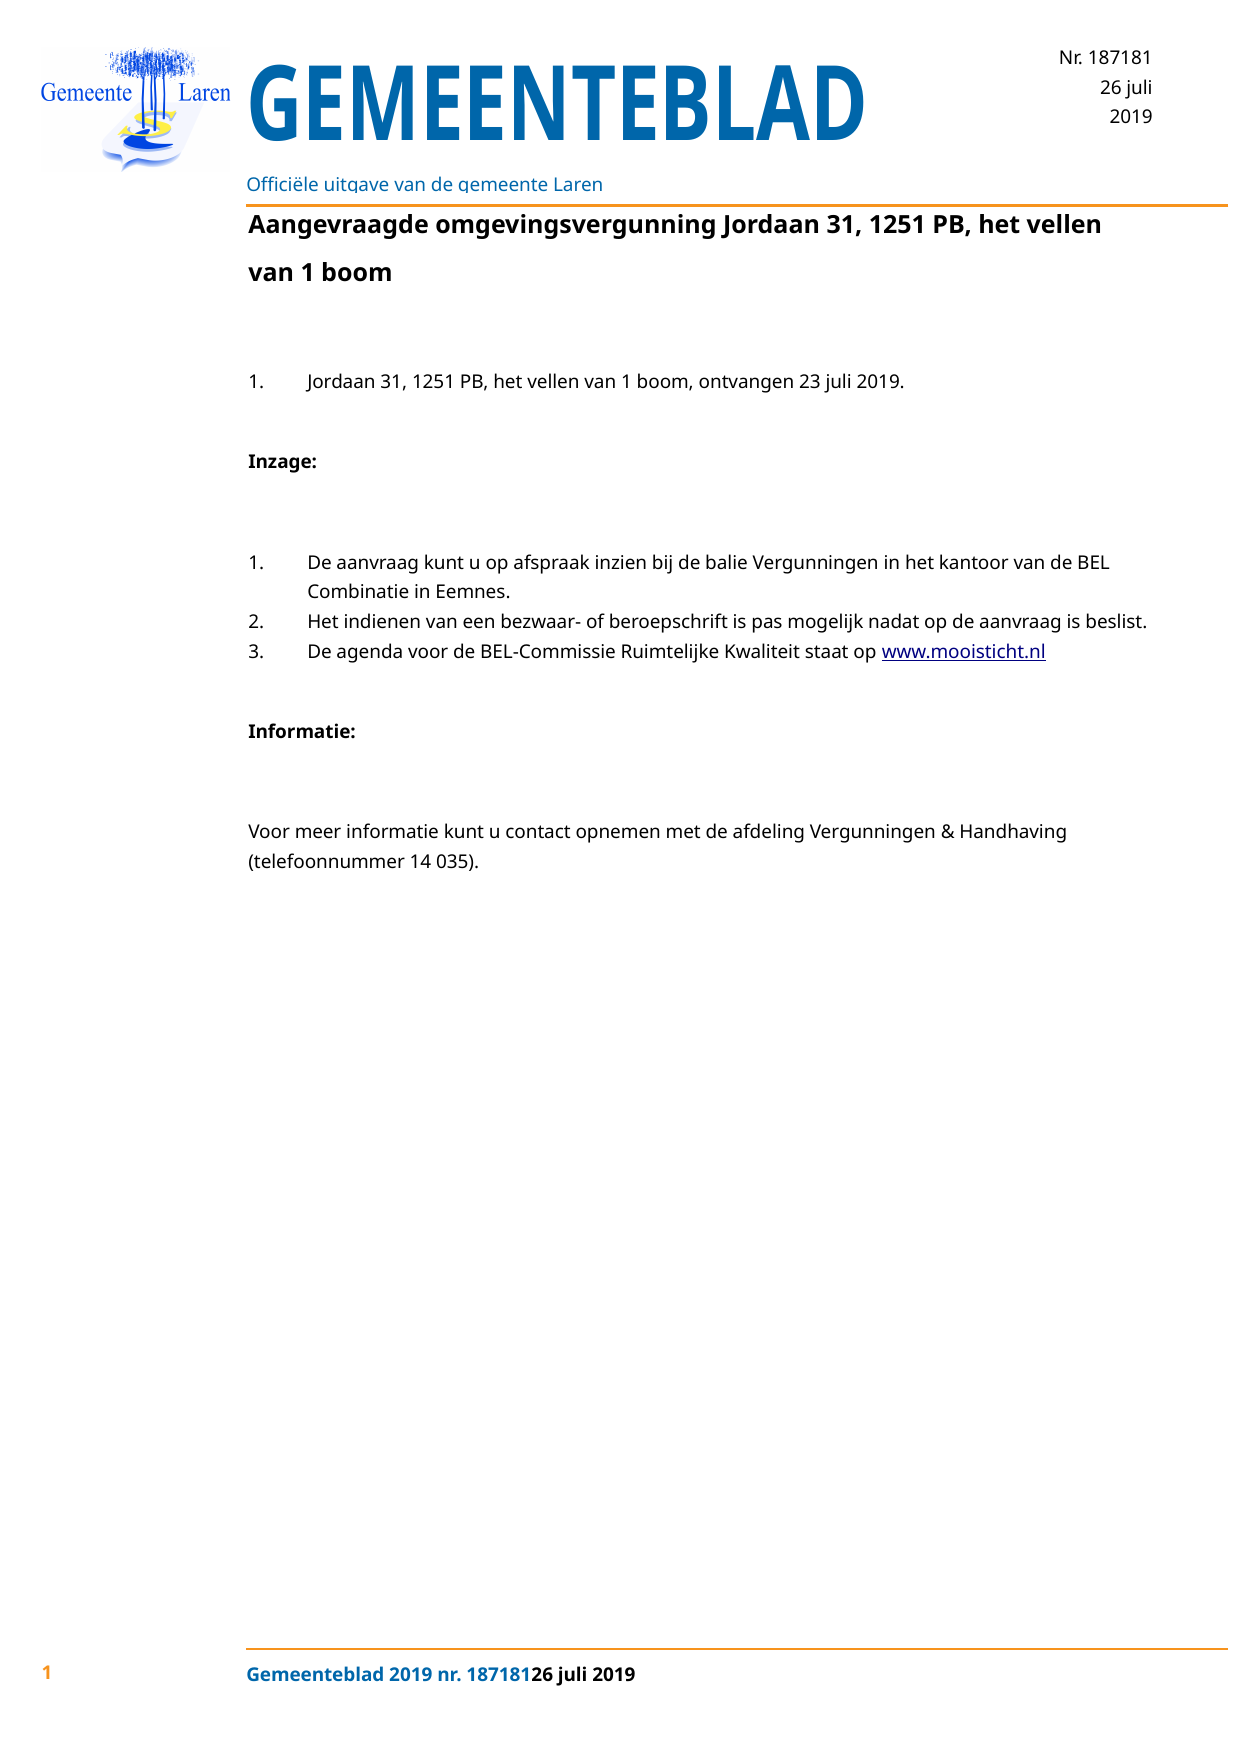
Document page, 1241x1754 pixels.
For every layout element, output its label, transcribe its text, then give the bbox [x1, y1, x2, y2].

text Voor meer informatie kunt u contact opnemen met de afdeling Vergunningen & Handhaving (telefoonnummer 14 035). [248, 819, 1152, 874]
picture [41, 47, 231, 172]
text Inzage: [248, 448, 1152, 474]
text Informatie: [248, 718, 1152, 744]
list De agenda voor de BEL-Commissie Ruimtelijke Kwaliteit staat op www.mooisticht.nl [248, 638, 1152, 664]
list Het indienen van een bezwaar- of beroepschrift is pas mogelijk nadat op de aanvraag is beslist. [248, 608, 1152, 634]
text Aangevraagde omgevingsvergunning Jordaan 31, 1251 PB, het vellen van 1 boom [248, 207, 1152, 288]
list Jordaan 31, 1251 PB, het vellen van 1 boom, ontvangen 23 juli 2019. [248, 368, 1152, 394]
list De aanvraag kunt u op afspraak inzien bij de balie Vergunningen in het kantoor van de BEL Combinatie in Eemnes. [248, 549, 1152, 604]
